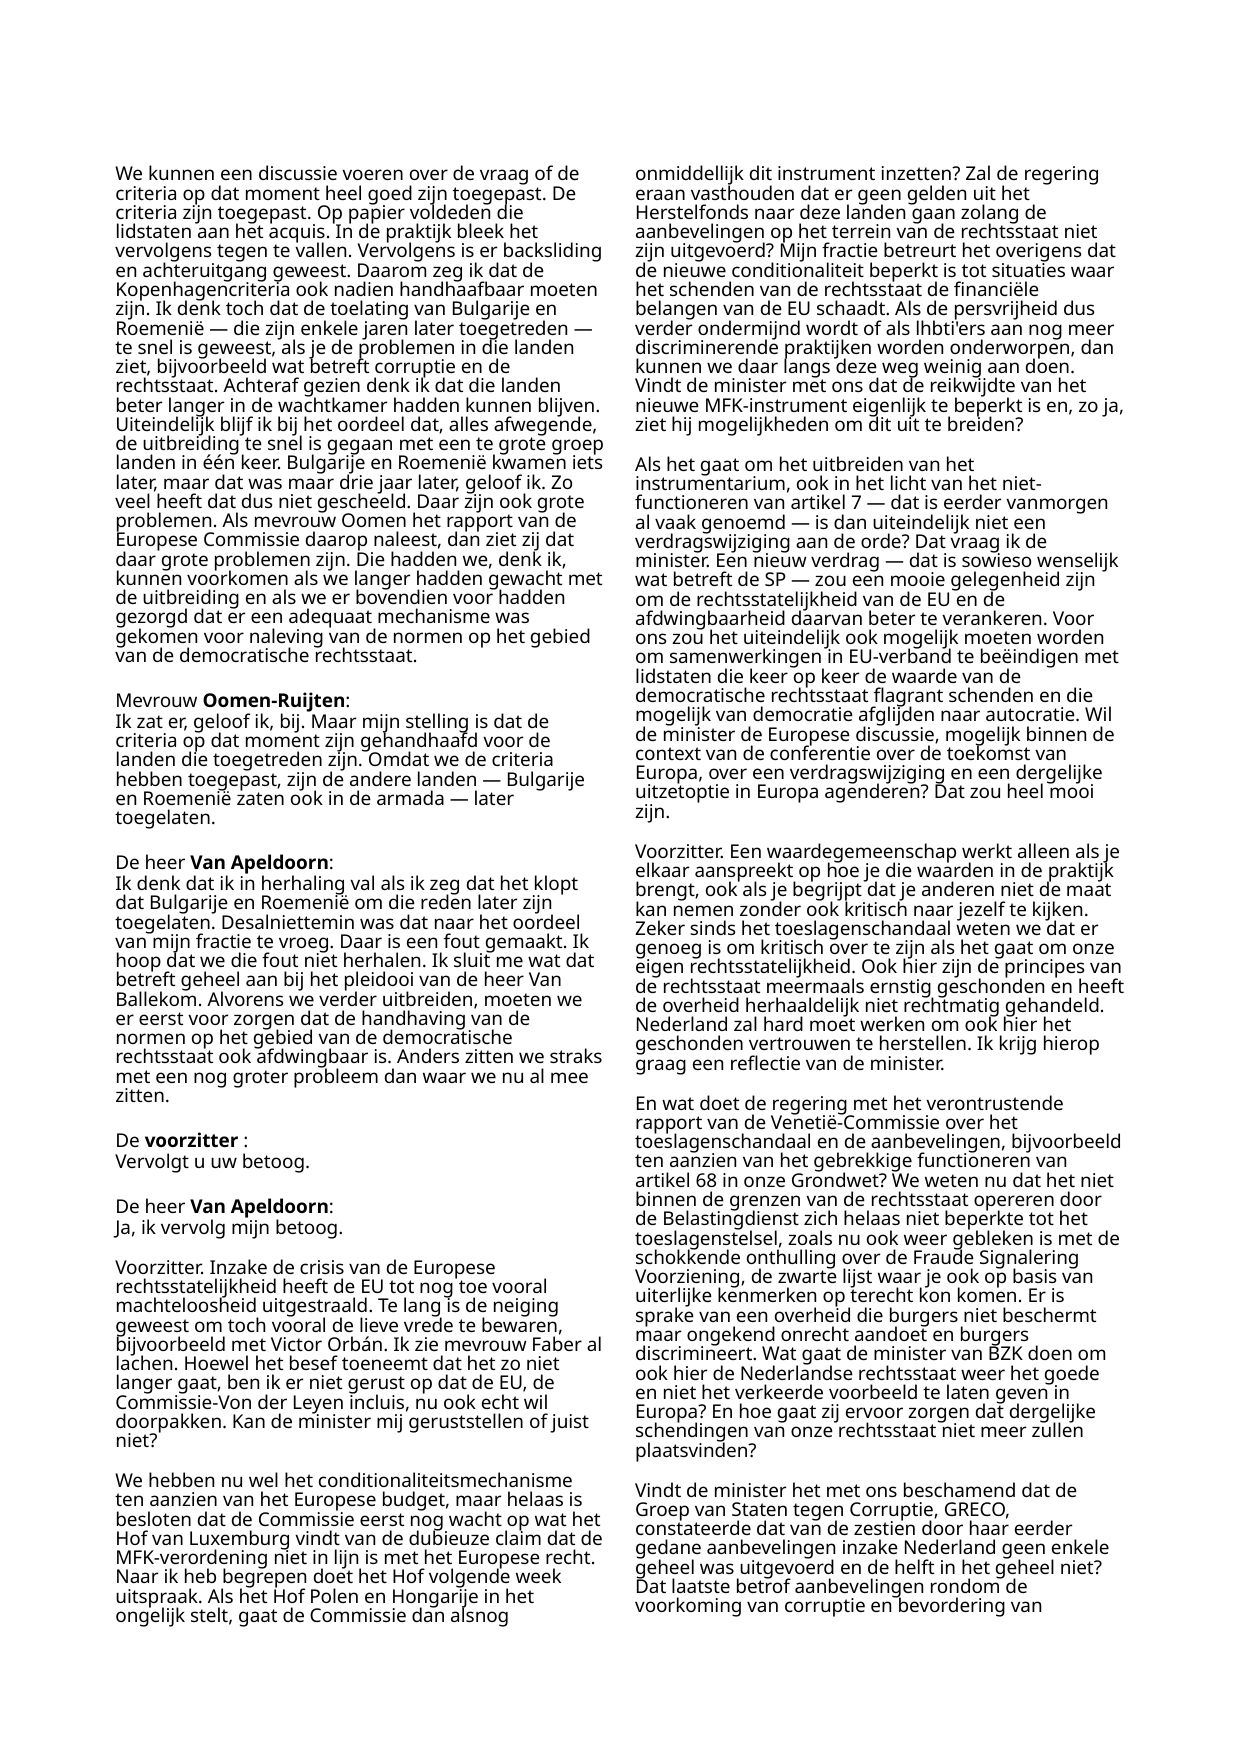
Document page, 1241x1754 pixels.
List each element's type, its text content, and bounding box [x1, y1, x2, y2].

text De heer Van Apeldoorn: [115, 849, 605, 875]
text Mevrouw Oomen-Ruijten: [115, 687, 605, 713]
text We hebben nu wel het conditionaliteitsmechanisme ten aanzien van het Europese budget, maar helaas is besloten dat de Commissie eerst nog wacht op wat het Hof van Luxemburg vindt van de dubieuze claim dat de MFK-verordening niet in lijn is met het Europese recht. Naar ik heb begrepen doet het Hof volgende week uitspraak. Als het Hof Polen en Hongarije in het ongelijk stelt, gaat de Commissie dan alsnog [115, 1472, 605, 1626]
text onmiddellijk dit instrument inzetten? Zal de regering eraan vasthouden dat er geen gelden uit het Herstelfonds naar deze landen gaan zolang de aanbevelingen op het terrein van de rechtsstaat niet zijn uitgevoerd? Mijn fractie betreurt het overigens dat de nieuwe conditionaliteit beperkt is tot situaties waar het schenden van de rechtsstaat de financiële belangen van de EU schaadt. Als de persvrijheid dus verder ondermijnd wordt of als lhbti'ers aan nog meer discriminerende praktijken worden onderworpen, dan kunnen we daar langs deze weg weinig aan doen. Vindt de minister met ons dat de reikwijdte van het nieuwe MFK-instrument eigenlijk te beperkt is en, zo ja, ziet hij mogelijkheden om dit uit te breiden? [635, 165, 1125, 435]
text Ik denk dat ik in herhaling val als ik zeg dat het klopt dat Bulgarije en Roemenië om die reden later zijn toegelaten. Desalniettemin was dat naar het oordeel van mijn fractie te vroeg. Daar is een fout gemaakt. Ik hoop dat we die fout niet herhalen. Ik sluit me wat dat betreft geheel aan bij het pleidooi van de heer Van Ballekom. Alvorens we verder uitbreiden, moeten we er eerst voor zorgen dat de handhaving van de normen op het gebied van de democratische rechtsstaat ook afdwingbaar is. Anders zitten we straks met een nog groter probleem dan waar we nu al mee zitten. [115, 875, 605, 1106]
text De voorzitter : [115, 1127, 605, 1153]
text De heer Van Apeldoorn: [115, 1193, 605, 1219]
text Voorzitter. Inzake de crisis van de Europese rechtsstatelijkheid heeft de EU tot nog toe vooral machteloosheid uitgestraald. Te lang is de neiging geweest om toch vooral de lieve vrede te bewaren, bijvoorbeeld met Victor Orbán. Ik zie mevrouw Faber al lachen. Hoewel het besef toeneemt dat het zo niet langer gaat, ben ik er niet gerust op dat de EU, de Commissie-Von der Leyen incluis, nu ook echt wil doorpakken. Kan de minister mij geruststellen of juist niet? [115, 1259, 605, 1451]
text We kunnen een discussie voeren over de vraag of de criteria op dat moment heel goed zijn toegepast. De criteria zijn toegepast. Op papier voldeden die lidstaten aan het acquis. In de praktijk bleek het vervolgens tegen te vallen. Vervolgens is er backsliding en achteruitgang geweest. Daarom zeg ik dat de Kopenhagencriteria ook nadien handhaafbaar moeten zijn. Ik denk toch dat de toelating van Bulgarije en Roemenië — die zijn enkele jaren later toegetreden — te snel is geweest, als je de problemen in die landen ziet, bijvoorbeeld wat betreft corruptie en de rechtsstaat. Achteraf gezien denk ik dat die landen beter langer in de wachtkamer hadden kunnen blijven. Uiteindelijk blijf ik bij het oordeel dat, alles afwegende, de uitbreiding te snel is gegaan met een te grote groep landen in één keer. Bulgarije en Roemenië kwamen iets later, maar dat was maar drie jaar later, geloof ik. Zo veel heeft dat dus niet gescheeld. Daar zijn ook grote problemen. Als mevrouw Oomen het rapport van de Europese Commissie daarop naleest, dan ziet zij dat daar grote problemen zijn. Die hadden we, denk ik, kunnen voorkomen als we langer hadden gewacht met de uitbreiding en als we er bovendien voor hadden gezorgd dat er een adequaat mechanisme was gekomen voor naleving van de normen op het gebied van de democratische rechtsstaat. [115, 165, 605, 666]
text En wat doet de regering met het verontrustende rapport van de Venetië-Commissie over het toeslagenschandaal en de aanbevelingen, bijvoorbeeld ten aanzien van het gebrekkige functioneren van artikel 68 in onze Grondwet? We weten nu dat het niet binnen de grenzen van de rechtsstaat opereren door de Belastingdienst zich helaas niet beperkte tot het toeslagenstelsel, zoals nu ook weer gebleken is met de schokkende onthulling over de Fraude Signalering Voorziening, de zwarte lijst waar je ook op basis van uiterlijke kenmerken op terecht kon komen. Er is sprake van een overheid die burgers niet beschermt maar ongekend onrecht aandoet en burgers discrimineert. Wat gaat de minister van BZK doen om ook hier de Nederlandse rechtsstaat weer het goede en niet het verkeerde voorbeeld te laten geven in Europa? En hoe gaat zij ervoor zorgen dat dergelijke schendingen van onze rechtsstaat niet meer zullen plaatsvinden? [635, 1095, 1125, 1461]
text Voorzitter. Een waardegemeenschap werkt alleen als je elkaar aanspreekt op hoe je die waarden in de praktijk brengt, ook als je begrijpt dat je anderen niet de maat kan nemen zonder ook kritisch naar jezelf te kijken. Zeker sinds het toeslagenschandaal weten we dat er genoeg is om kritisch over te zijn als het gaat om onze eigen rechtsstatelijkheid. Ook hier zijn de principes van de rechtsstaat meermaals ernstig geschonden en heeft de overheid herhaaldelijk niet rechtmatig gehandeld. Nederland zal hard moet werken om ook hier het geschonden vertrouwen te herstellen. Ik krijg hierop graag een reflectie van de minister. [635, 843, 1125, 1074]
text Ja, ik vervolg mijn betoog. [115, 1219, 605, 1238]
text Ik zat er, geloof ik, bij. Maar mijn stelling is dat de criteria op dat moment zijn gehandhaafd voor de landen die toegetreden zijn. Omdat we de criteria hebben toegepast, zijn de andere landen — Bulgarije en Roemenië zaten ook in de armada — later toegelaten. [115, 713, 605, 828]
text Als het gaat om het uitbreiden van het instrumentarium, ook in het licht van het niet-functioneren van artikel 7 — dat is eerder vanmorgen al vaak genoemd — is dan uiteindelijk niet een verdragswijziging aan de orde? Dat vraag ik de minister. Een nieuw verdrag — dat is sowieso wenselijk wat betreft de SP — zou een mooie gelegenheid zijn om de rechtsstatelijkheid van de EU en de afdwingbaarheid daarvan beter te verankeren. Voor ons zou het uiteindelijk ook mogelijk moeten worden om samenwerkingen in EU-verband te beëindigen met lidstaten die keer op keer de waarde van de democratische rechtsstaat flagrant schenden en die mogelijk van democratie afglijden naar autocratie. Wil de minister de Europese discussie, mogelijk binnen de context van de conferentie over de toekomst van Europa, over een verdragswijziging en een dergelijke uitzetoptie in Europa agenderen? Dat zou heel mooi zijn. [635, 456, 1125, 822]
text Vervolgt u uw betoog. [115, 1153, 605, 1172]
text Vindt de minister het met ons beschamend dat de Groep van Staten tegen Corruptie, GRECO, constateerde dat van de zestien door haar eerder gedane aanbevelingen inzake Nederland geen enkele geheel was uitgevoerd en de helft in het geheel niet? Dat laatste betrof aanbevelingen rondom de voorkoming van corruptie en bevordering van [635, 1482, 1125, 1616]
